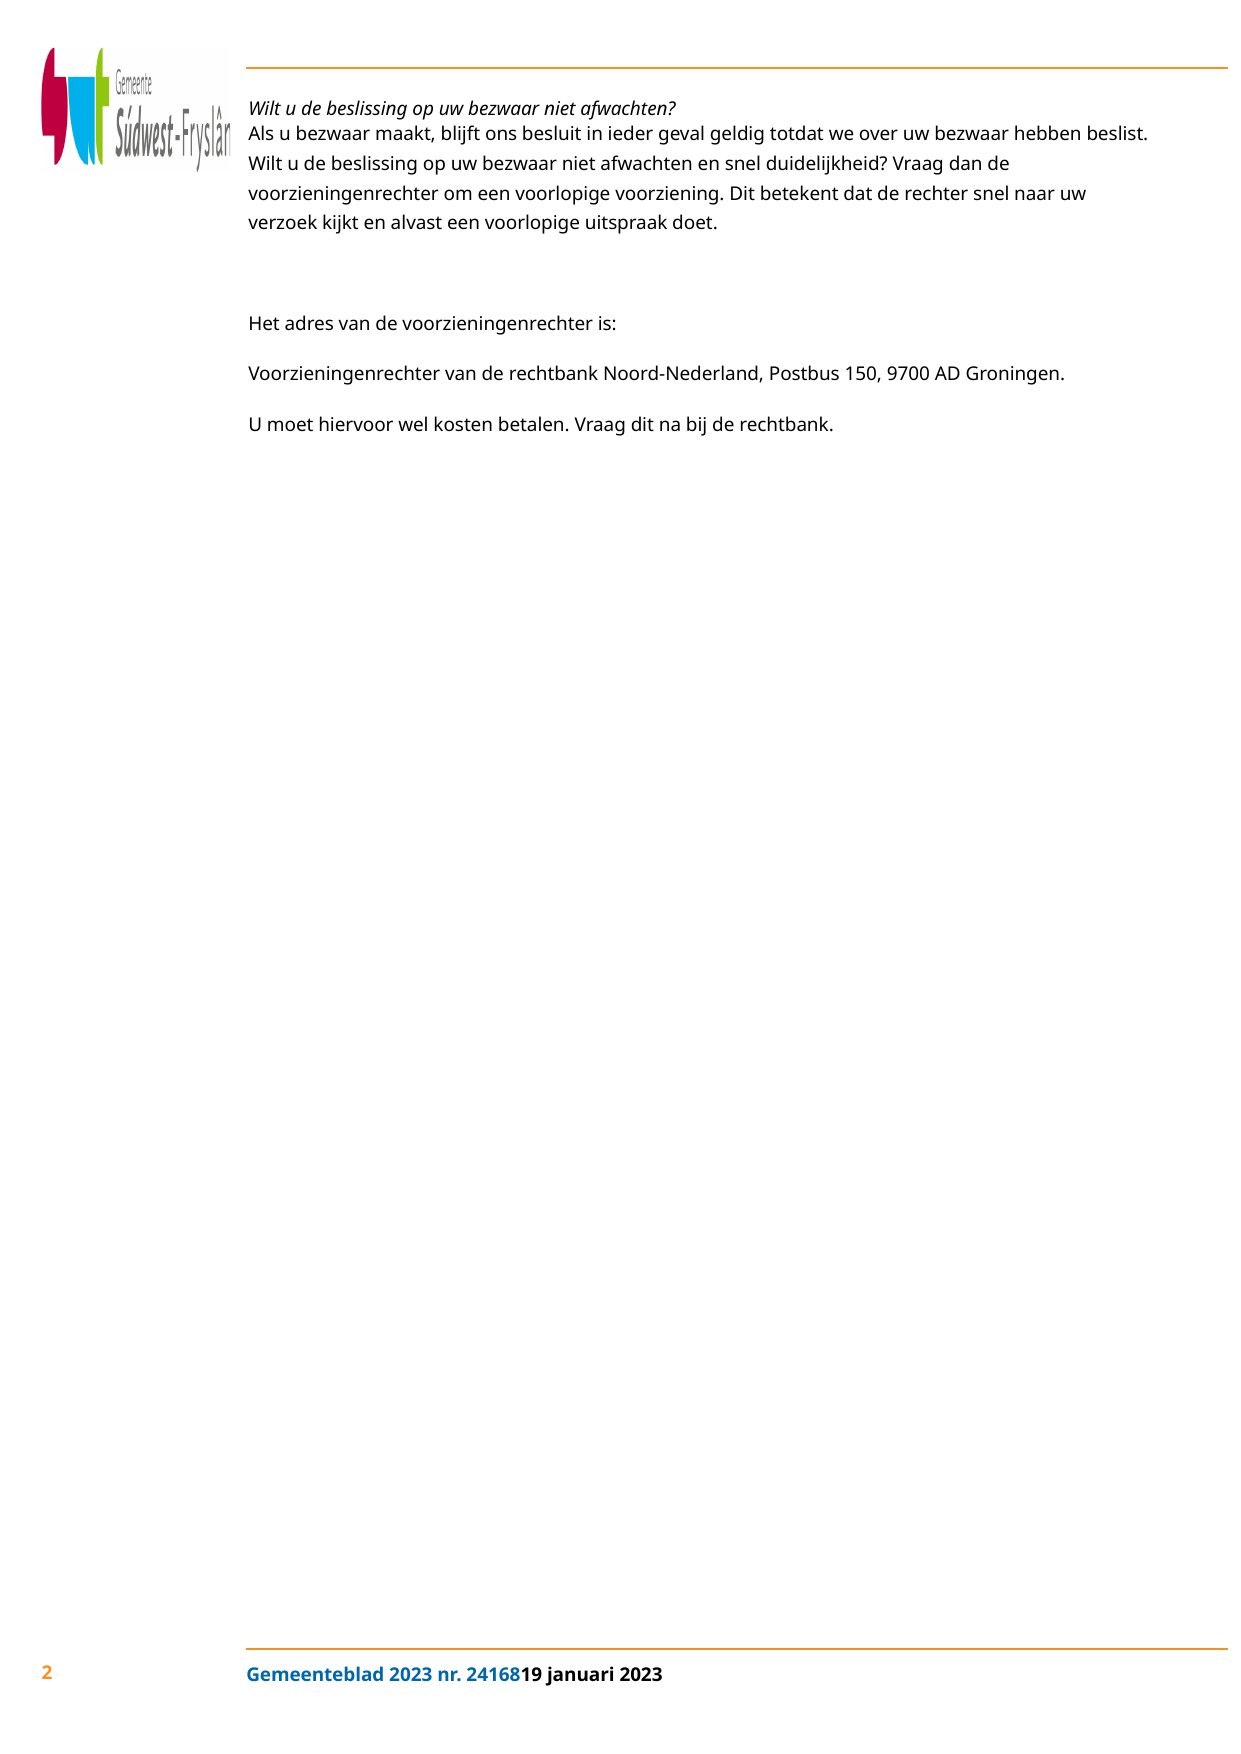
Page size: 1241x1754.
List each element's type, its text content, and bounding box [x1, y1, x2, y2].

text U moet hiervoor wel kosten betalen. Vraag dit na bij de rechtbank. [248, 411, 1152, 437]
text Wilt u de beslissing op uw bezwaar niet afwachten? [248, 95, 1152, 121]
text Het adres van de voorzieningenrechter is: [248, 310, 1152, 336]
text Als u bezwaar maakt, blijft ons besluit in ieder geval geldig totdat we over uw bezwaar hebben beslist. Wilt u de beslissing op uw bezwaar niet afwachten en snel duidelijkheid? Vraag dan de voorzieningenrechter om een voorlopige voorziening. Dit betekent dat de rechter snel naar uw verzoek kijkt en alvast een voorlopige uitspraak doet. [248, 121, 1152, 235]
picture [41, 47, 231, 172]
text Voorzieningenrechter van de rechtbank Noord-Nederland, Postbus 150, 9700 AD Groningen. [248, 361, 1152, 386]
